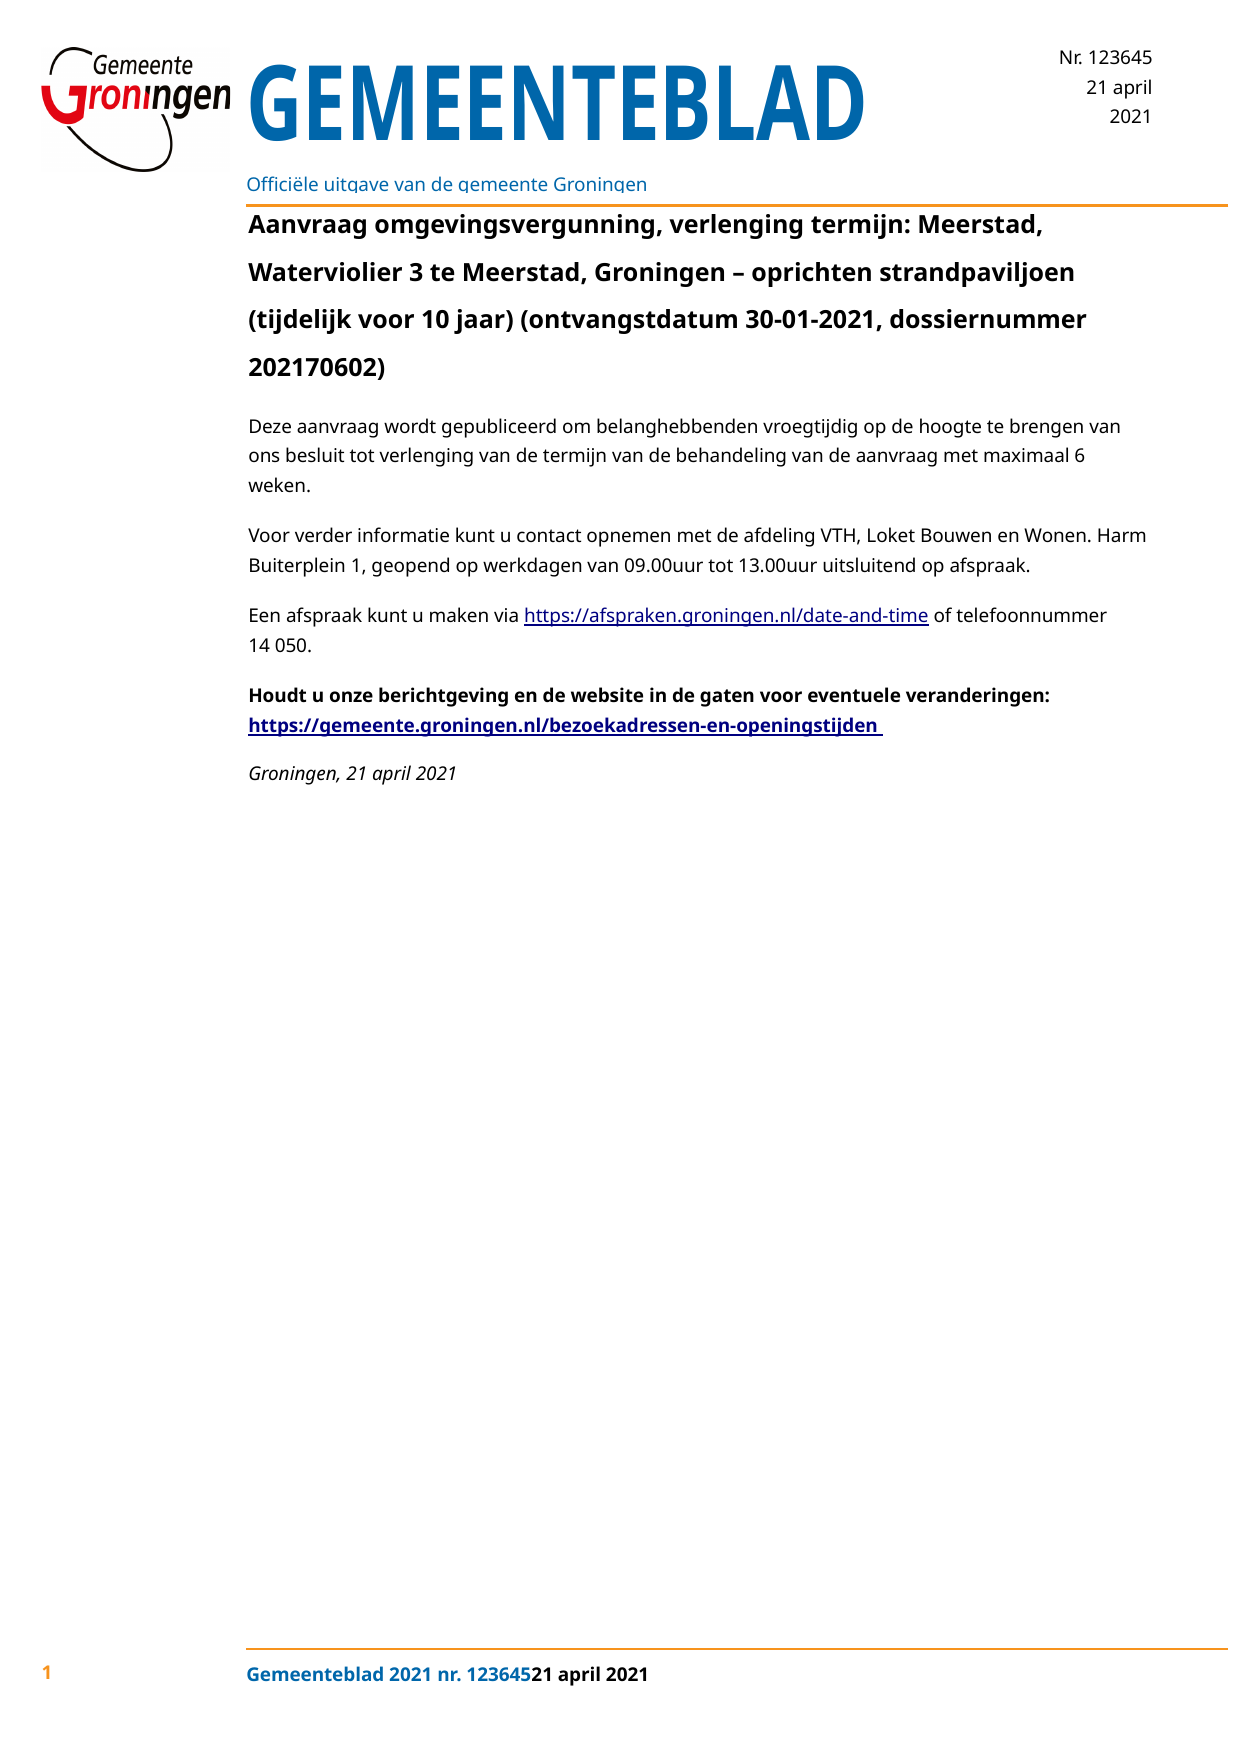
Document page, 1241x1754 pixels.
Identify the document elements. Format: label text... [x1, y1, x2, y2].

picture [41, 47, 231, 172]
text Aanvraag omgevingsvergunning, verlenging termijn: Meerstad, Waterviolier 3 te Meerstad, Groningen – oprichten strandpaviljoen (tijdelijk voor 10 jaar) (ontvangstdatum 30-01-2021, dossiernummer 202170602) [248, 207, 1152, 384]
text Een afspraak kunt u maken via https://afspraken.groningen.nl/date-and-time of telefoonnummer 14 050. [248, 603, 1152, 658]
text Voor verder informatie kunt u contact opnemen met de afdeling VTH, Loket Bouwen en Wonen. Harm Buiterplein 1, geopend op werkdagen van 09.00uur tot 13.00uur uitsluitend op afspraak. [248, 523, 1152, 578]
text Houdt u onze berichtgeving en de website in de gaten voor eventuele veranderingen: https://gemeente.groningen.nl/bezoekadressen-en-openingstijden [248, 683, 1152, 738]
text Deze aanvraag wordt gepubliceerd om belanghebbenden vroegtijdig op de hoogte te brengen van ons besluit tot verlenging van de termijn van de behandeling van de aanvraag met maximaal 6 weken. [248, 413, 1152, 498]
text Groningen, 21 april 2021 [248, 760, 1152, 786]
